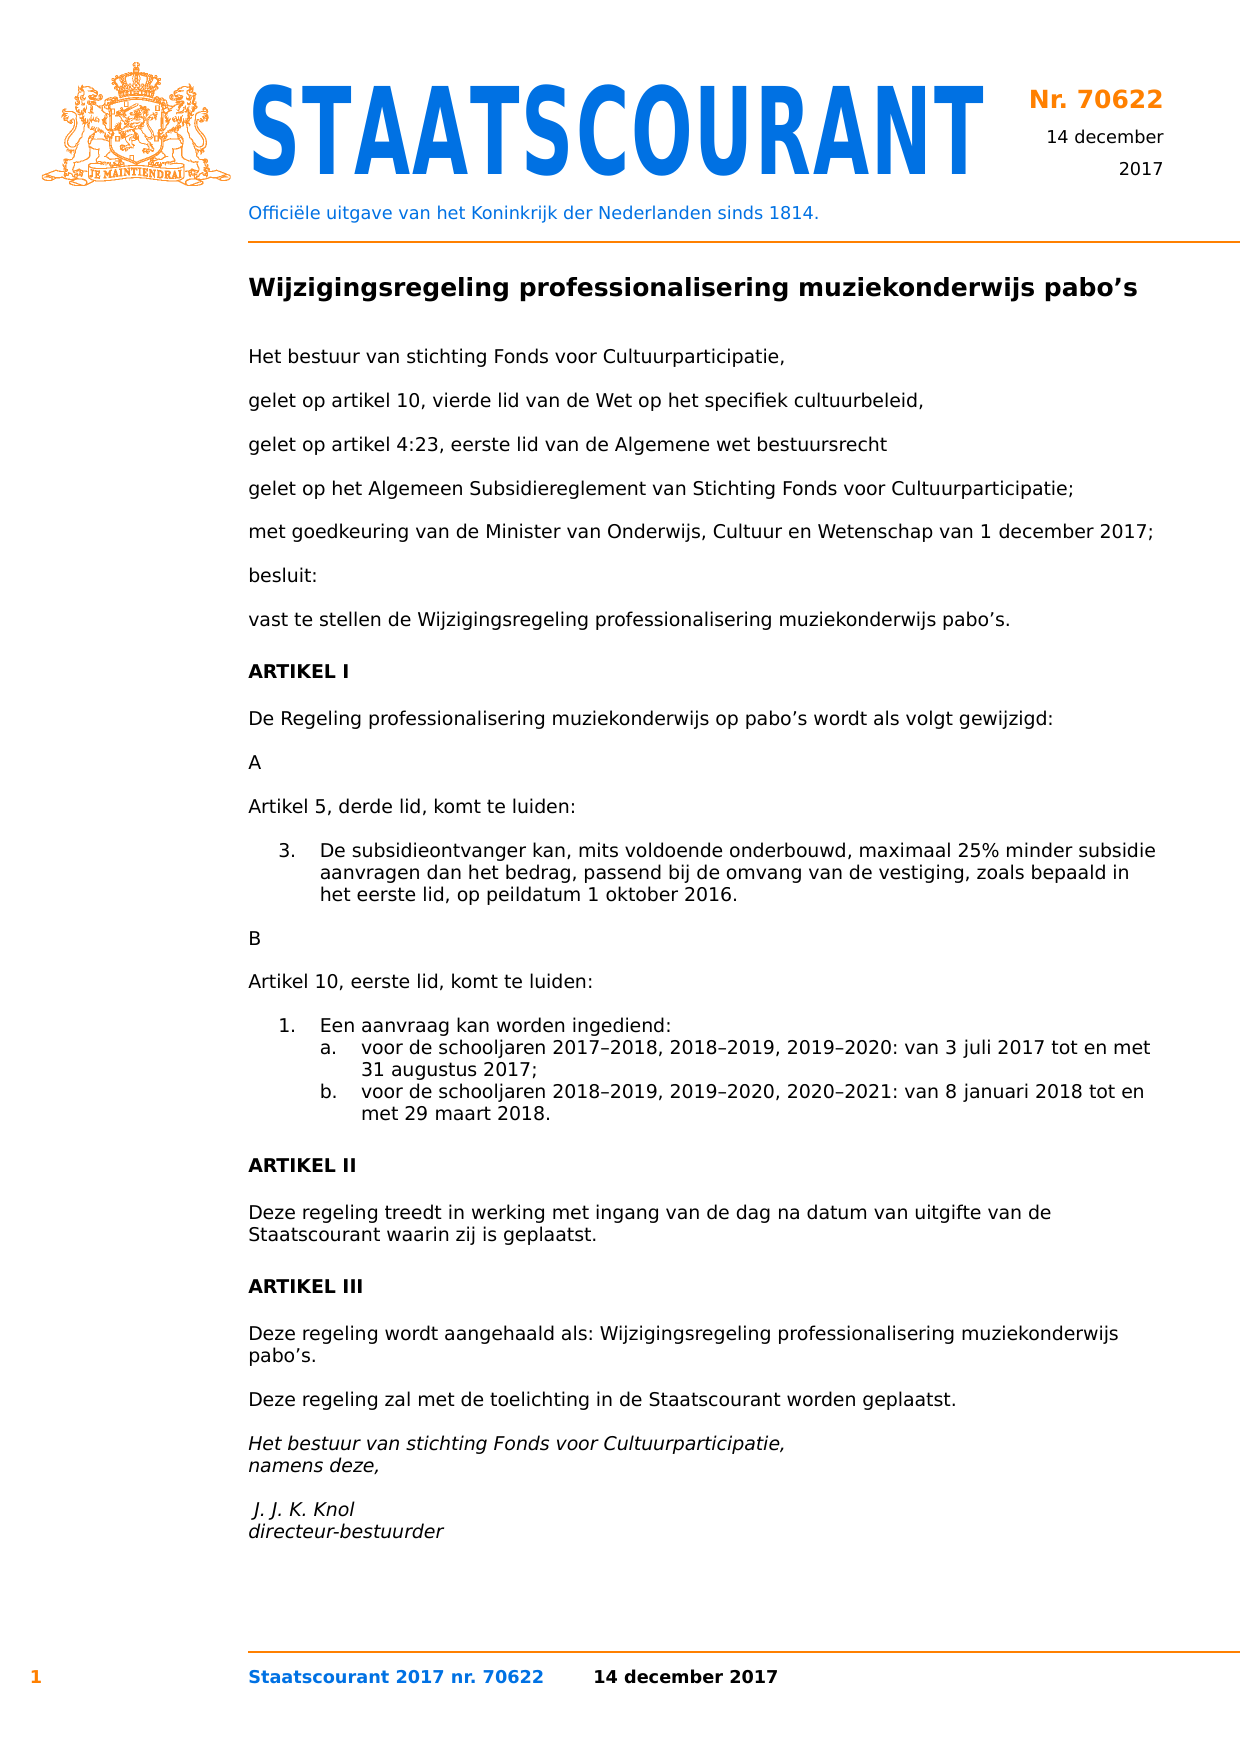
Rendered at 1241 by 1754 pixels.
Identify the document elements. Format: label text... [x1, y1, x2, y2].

table_cell 2017 [998, 153, 1240, 203]
text gelet op artikel 4:23, eerste lid van de Algemene wet bestuursrecht [248, 434, 1163, 456]
text 1. Een aanvraag kan worden ingediend: [278, 1015, 1163, 1037]
subtitle ARTIKEL II [248, 1155, 1163, 1177]
text A [248, 752, 1163, 774]
text gelet op artikel 10, vierde lid van de Wet op het specifiek cultuurbeleid, [248, 390, 1163, 412]
subtitle Wijzigingsregeling professionalisering muziekonderwijs pabo’s [248, 273, 1163, 302]
text B [248, 927, 1163, 949]
table_header STAATSCOURANT [248, 62, 998, 203]
table_header Nr. 70622 [998, 62, 1240, 121]
text met goedkeuring van de Minister van Onderwijs, Cultuur en Wetenschap van 1 december 2017; [248, 521, 1163, 543]
text Deze regeling wordt aangehaald als: Wijzigingsregeling professionalisering muziekonderwijs pabo’s. [248, 1323, 1163, 1367]
table_cell Officiële uitgave van het Koninkrijk der Nederlanden sinds 1814. [248, 203, 1240, 241]
text besluit: [248, 565, 1163, 587]
text Het bestuur van stichting Fonds voor Cultuurparticipatie, namens deze, J. J. K. Knol directeur-bestuurder [248, 1433, 1163, 1542]
text vast te stellen de Wijzigingsregeling professionalisering muziekonderwijs pabo’s. [248, 609, 1163, 631]
text a. voor de schooljaren 2017–2018, 2018–2019, 2019–2020: van 3 juli 2017 tot en met 31 augustus 2017; [319, 1037, 1163, 1081]
table_header [25, 62, 248, 241]
text Artikel 10, eerste lid, komt te luiden: [248, 971, 1163, 993]
text Artikel 5, derde lid, komt te luiden: [248, 796, 1163, 818]
subtitle ARTIKEL III [248, 1276, 1163, 1298]
text b. voor de schooljaren 2018–2019, 2019–2020, 2020–2021: van 8 januari 2018 tot en met 29 maart 2018. [319, 1081, 1163, 1125]
text De Regeling professionalisering muziekonderwijs op pabo’s wordt als volgt gewijzigd: [248, 708, 1163, 730]
text Het bestuur van stichting Fonds voor Cultuurparticipatie, [248, 346, 1163, 368]
text Deze regeling zal met de toelichting in de Staatscourant worden geplaatst. [248, 1389, 1163, 1411]
text gelet op het Algemeen Subsidiereglement van Stichting Fonds voor Cultuurparticipatie; [248, 477, 1163, 499]
picture [41, 62, 231, 186]
text Deze regeling treedt in werking met ingang van de dag na datum van uitgifte van de Staatscourant waarin zij is geplaatst. [248, 1202, 1163, 1246]
subtitle ARTIKEL I [248, 661, 1163, 683]
text 3. De subsidieontvanger kan, mits voldoende onderbouwd, maximaal 25% minder subsidie aanvragen dan het bedrag, passend bij de omvang van de vestiging, zoals bepaald in het eerste lid, op peildatum 1 oktober 2016. [278, 839, 1163, 906]
table_cell 14 december [998, 121, 1240, 153]
